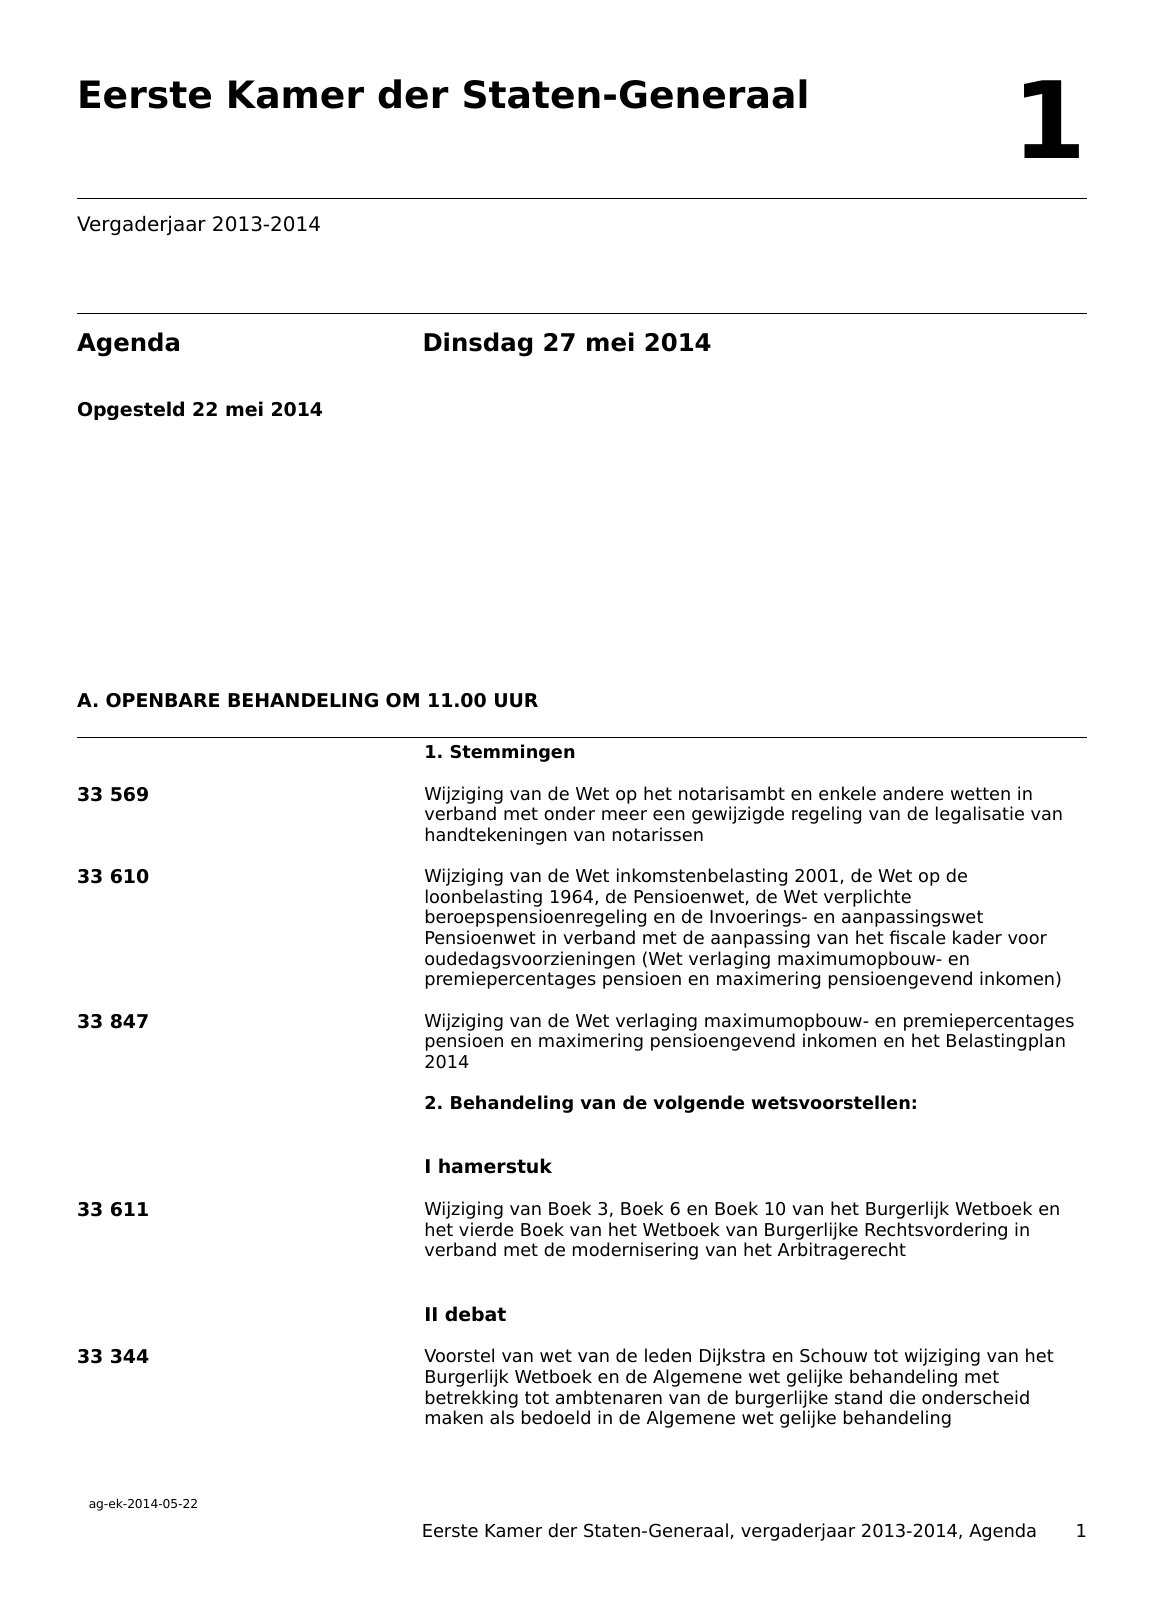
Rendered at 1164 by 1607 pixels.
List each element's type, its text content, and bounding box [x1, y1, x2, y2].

table_cell Wijziging van de Wet verlaging maximumopbouw- en premiepercentages pensioen en maximering pensioengevend inkomen en het Belastingplan 2014 [418, 1011, 1087, 1072]
text ag-ek-2014-05-22 [88, 1497, 323, 1511]
table_cell Voorstel van wet van de leden Dijkstra en Schouw tot wijziging van het Burgerlijk Wetboek en de Algemene wet gelijke behandeling met betrekking tot ambtenaren van de burgerlijke stand die onderscheid maken als bedoeld in de Algemene wet gelijke behandeling [418, 1346, 1087, 1429]
table_cell [77, 1134, 401, 1178]
table_cell [401, 990, 418, 1011]
table_cell [401, 1179, 418, 1199]
subtitle A. OPENBARE BEHANDELING OM 11.00 UUR [77, 690, 1087, 712]
table_header [401, 738, 418, 763]
table_cell [401, 784, 418, 846]
table_cell [401, 1114, 418, 1134]
table_cell [401, 866, 418, 990]
table_cell [77, 1179, 401, 1199]
table_cell [418, 846, 1087, 866]
table_cell [401, 1346, 418, 1429]
table_cell 33 344 [77, 1346, 401, 1429]
table_cell [418, 1429, 1087, 1449]
table_header [77, 738, 401, 763]
table_cell [401, 1011, 418, 1072]
table_cell 2. Behandeling van de volgende wetsvoorstellen: [418, 1093, 1087, 1114]
table_cell [401, 1199, 418, 1261]
table_cell [418, 1073, 1087, 1093]
text Opgesteld 22 mei 2014 [77, 399, 1087, 421]
table_cell I hamerstuk [418, 1134, 1087, 1178]
table_cell [77, 846, 401, 866]
table_cell 33 610 [77, 866, 401, 990]
table_cell [418, 1179, 1087, 1199]
table_cell [401, 1326, 418, 1346]
table_cell [401, 846, 418, 866]
table_cell [418, 1261, 1087, 1282]
table_cell [401, 1282, 418, 1326]
table_cell [401, 763, 418, 784]
table_cell 33 611 [77, 1199, 401, 1261]
table_cell Dinsdag 27 mei 2014 [422, 314, 1087, 357]
table_cell [401, 1261, 418, 1282]
table_cell [77, 763, 401, 784]
table_cell Agenda [77, 314, 422, 357]
table_cell [401, 1429, 418, 1449]
table_cell [77, 1261, 401, 1282]
table_header Eerste Kamer der Staten-Generaal [77, 59, 886, 198]
table_cell [401, 1134, 418, 1178]
table_header 1 [886, 59, 1087, 198]
table_cell [77, 1326, 401, 1346]
table_cell Wijziging van Boek 3, Boek 6 en Boek 10 van het Burgerlijk Wetboek en het vierde Boek van het Wetboek van Burgerlijke Rechtsvordering in verband met de modernisering van het Arbitragerecht [418, 1199, 1087, 1261]
table_cell [77, 1114, 401, 1134]
table_cell [418, 763, 1087, 784]
table_cell [418, 1326, 1087, 1346]
table_cell II debat [418, 1282, 1087, 1326]
table_cell [401, 1073, 418, 1093]
table_cell 33 847 [77, 1011, 401, 1072]
table_cell [77, 990, 401, 1011]
table_cell Wijziging van de Wet op het notarisambt en enkele andere wetten in verband met onder meer een gewijzigde regeling van de legalisatie van handtekeningen van notarissen [418, 784, 1087, 846]
table_cell 33 569 [77, 784, 401, 846]
table_cell [401, 1093, 418, 1114]
table_cell Wijziging van de Wet inkomstenbelasting 2001, de Wet op de loonbelasting 1964, de Pensioenwet, de Wet verplichte beroepspensioenregeling en de Invoerings- en aanpassingswet Pensioenwet in verband met de aanpassing van het fiscale kader voor oudedagsvoorzieningen (Wet verlaging maximumopbouw- en premiepercentages pensioen en maximering pensioengevend inkomen) [418, 866, 1087, 990]
table_cell [77, 1429, 401, 1449]
table_cell [418, 1114, 1087, 1134]
table_cell [77, 1282, 401, 1326]
table_cell [77, 1093, 401, 1114]
table_cell [418, 990, 1087, 1011]
table_header 1. Stemmingen [418, 738, 1087, 763]
table_cell Vergaderjaar 2013-2014 [77, 199, 1087, 313]
table_cell [77, 1073, 401, 1093]
